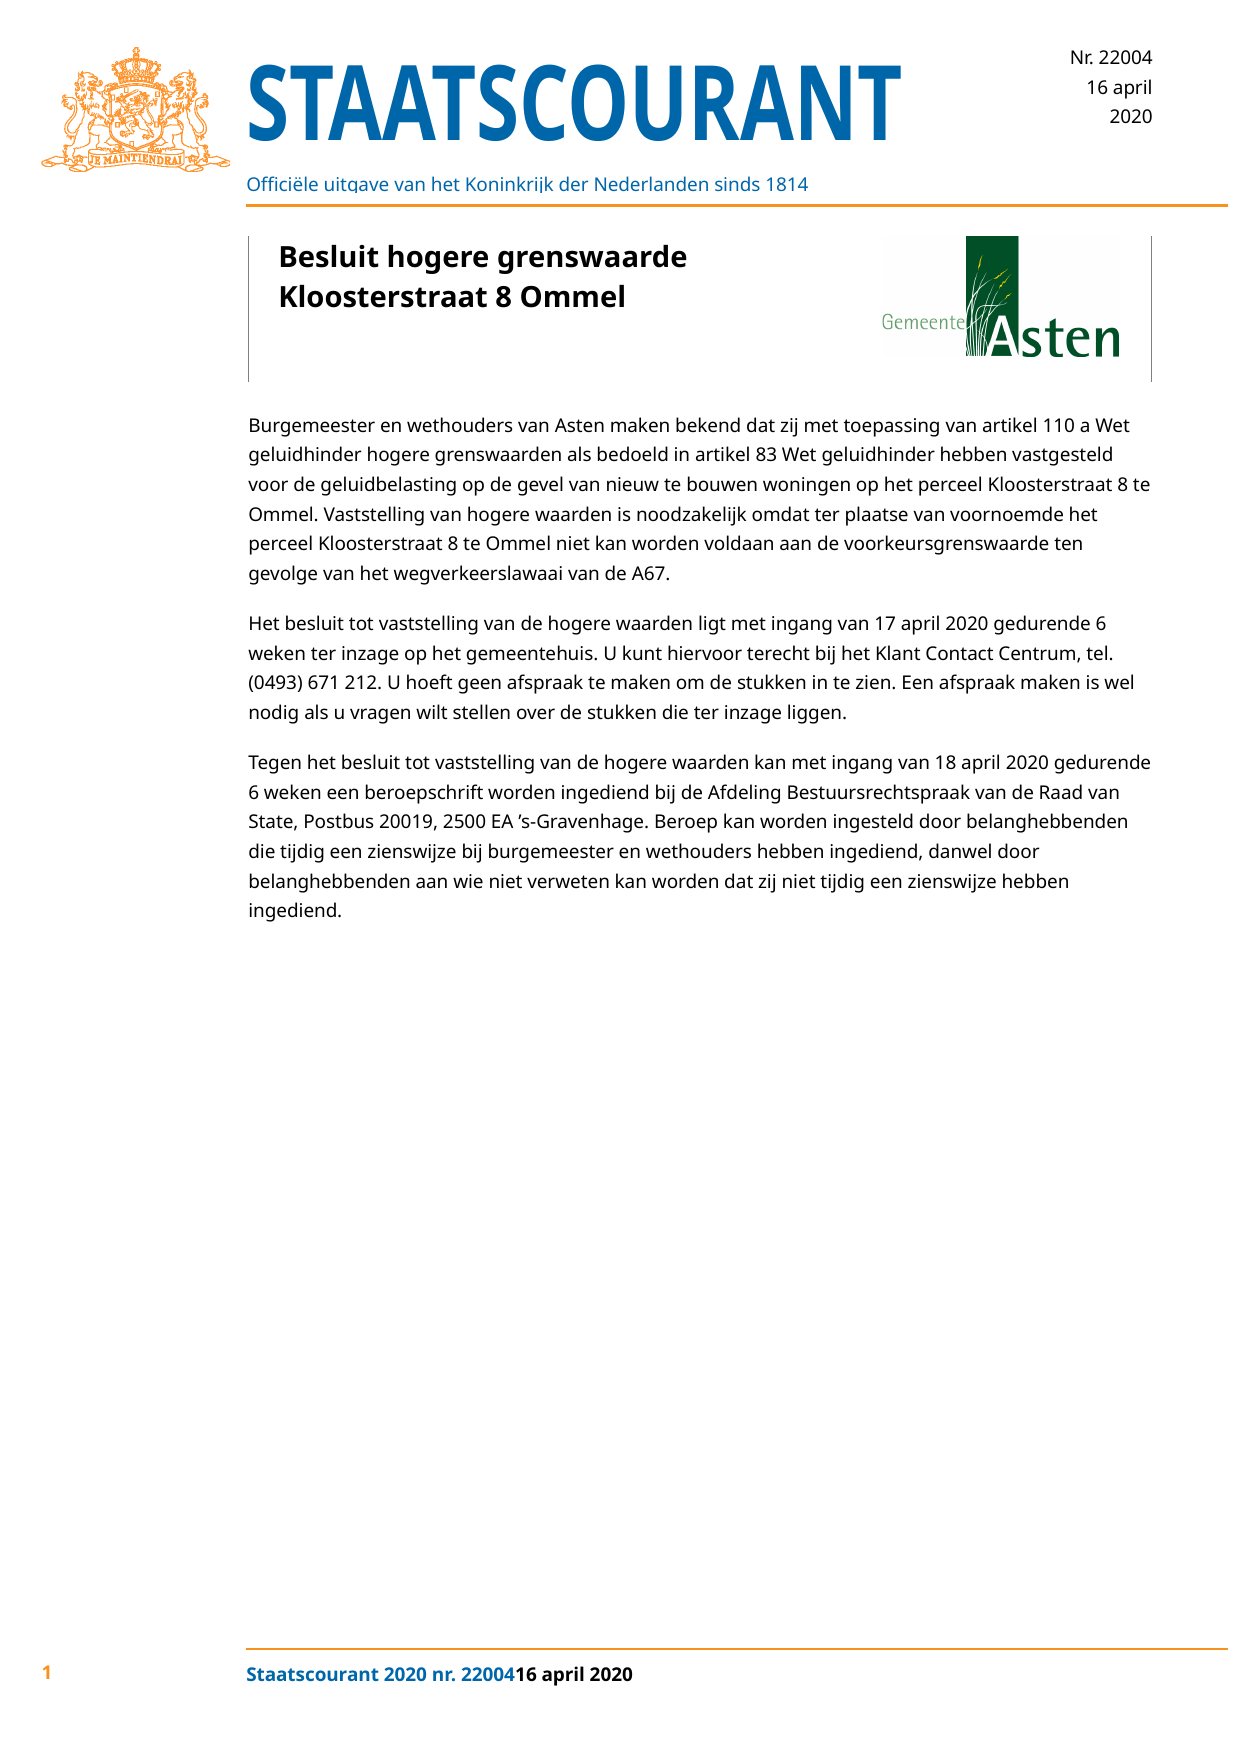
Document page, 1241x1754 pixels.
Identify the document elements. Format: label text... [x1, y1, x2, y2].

text Burgemeester en wethouders van Asten maken bekend dat zij met toepassing van artikel 110 a Wet geluidhinder hogere grenswaarden als bedoeld in artikel 83 Wet geluidhinder hebben vastgesteld voor de geluidbelasting op de gevel van nieuw te bouwen woningen op het perceel Kloosterstraat 8 te Ommel. Vaststelling van hogere waarden is noodzakelijk omdat ter plaatse van voornoemde het perceel Kloosterstraat 8 te Ommel niet kan worden voldaan aan de voorkeursgrenswaarde ten gevolge van het wegverkeerslawaai van de A67. [248, 412, 1152, 586]
table_header Besluit hogere grenswaarde Kloosterstraat 8 Ommel [249, 236, 850, 382]
picture [41, 47, 231, 172]
text Tegen het besluit tot vaststelling van de hogere waarden kan met ingang van 18 april 2020 gedurende 6 weken een beroepschrift worden ingediend bij de Afdeling Bestuursrechtspraak van de Raad van State, Postbus 20019, 2500 EA ’s-Gravenhage. Beroep kan worden ingesteld door belanghebbenden die tijdig een zienswijze bij burgemeester en wethouders hebben ingediend, danwel door belanghebbenden aan wie niet verweten kan worden dat zij niet tijdig een zienswijze hebben ingediend. [248, 749, 1152, 923]
table_header [850, 236, 1151, 382]
text Het besluit tot vaststelling van de hogere waarden ligt met ingang van 17 april 2020 gedurende 6 weken ter inzage op het gemeentehuis. U kunt hiervoor terecht bij het Klant Contact Centrum, tel. (0493) 671 212. U hoeft geen afspraak te maken om de stukken in te zien. Een afspraak maken is wel nodig als u vragen wilt stellen over de stukken die ter inzage liggen. [248, 610, 1152, 725]
picture [882, 236, 1119, 357]
